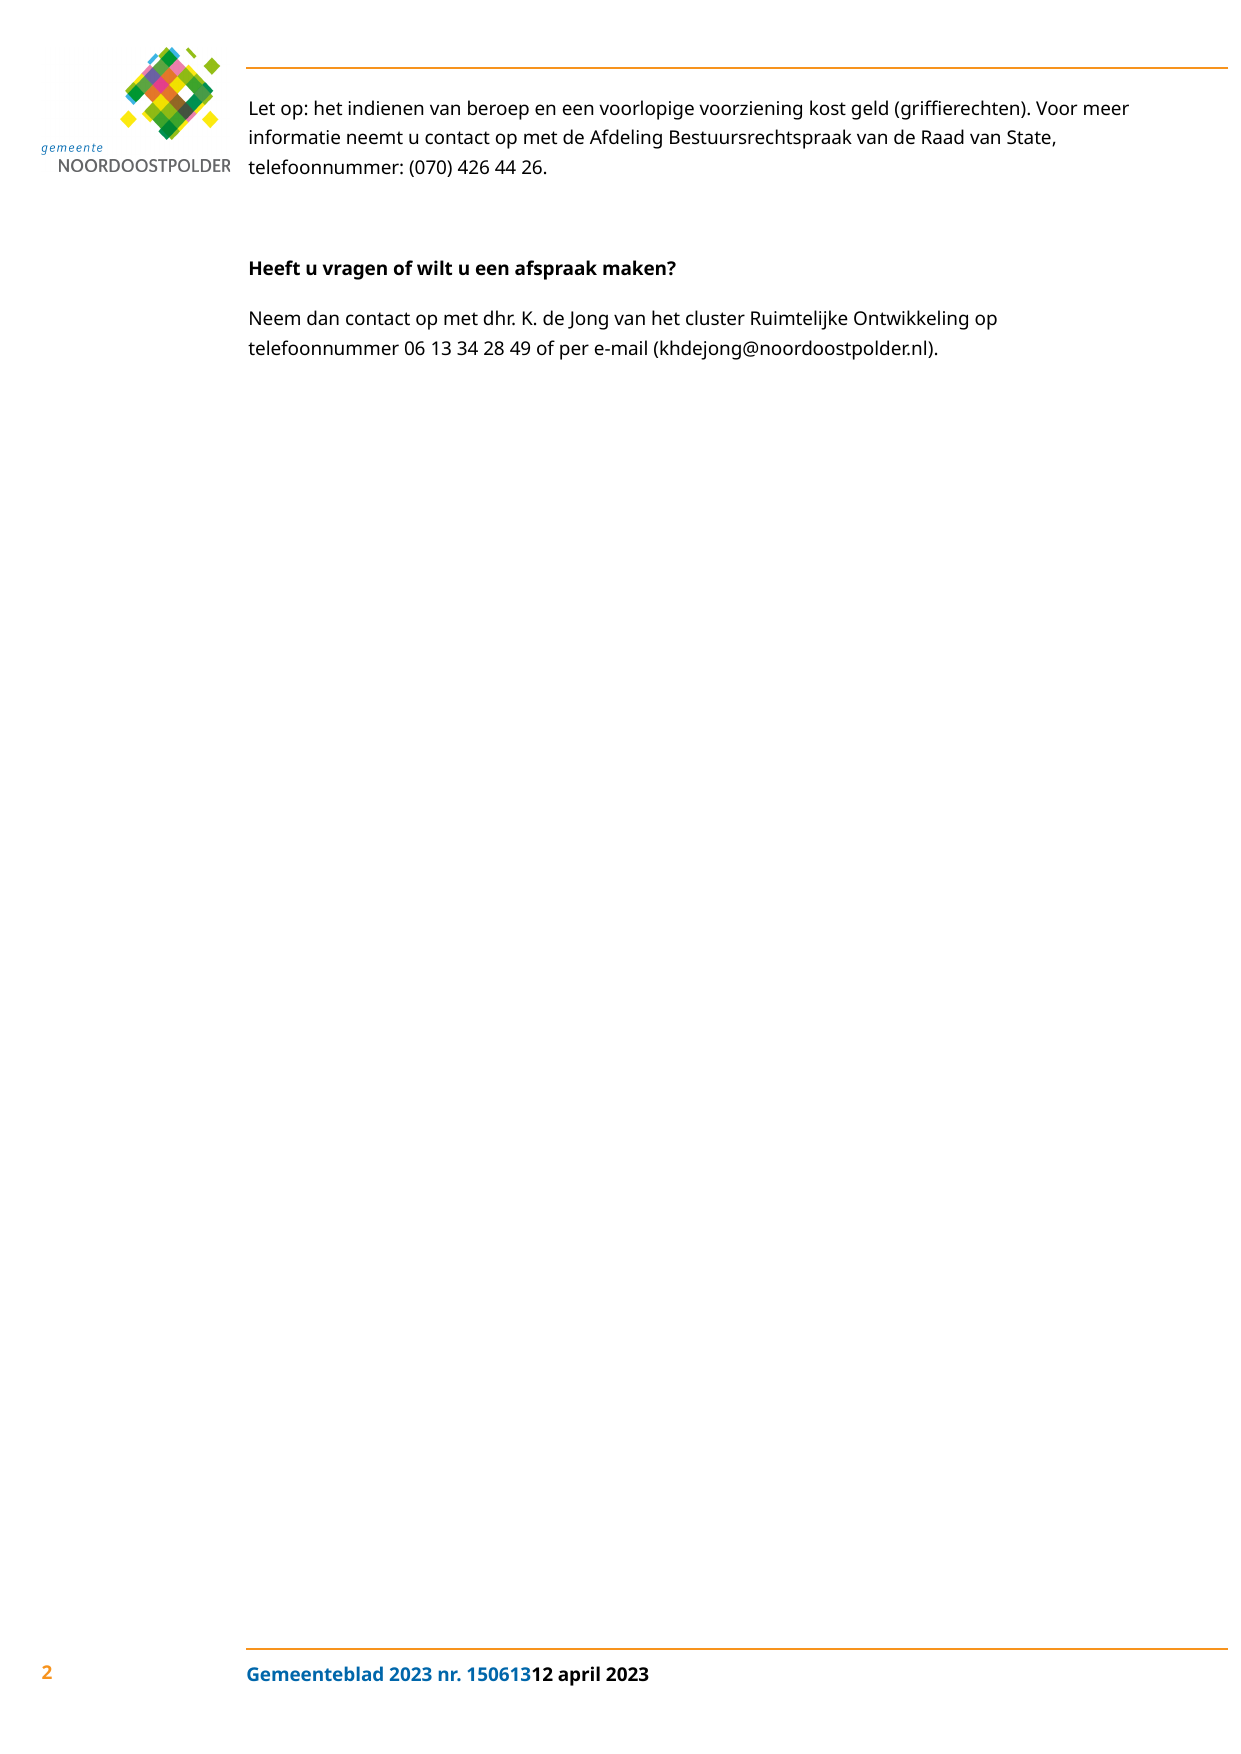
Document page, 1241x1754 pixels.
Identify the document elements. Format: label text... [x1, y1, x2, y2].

text Neem dan contact op met dhr. K. de Jong van het cluster Ruimtelijke Ontwikkeling op telefoonnummer 06 13 34 28 49 of per e-mail (khdejong@noordoostpolder.nl). [248, 305, 1152, 361]
picture [41, 47, 231, 172]
text Let op: het indienen van beroep en een voorlopige voorziening kost geld (griffierechten). Voor meer informatie neemt u contact op met de Afdeling Bestuursrechtspraak van de Raad van State, telefoonnummer: (070) 426 44 26. [248, 95, 1152, 180]
text Heeft u vragen of wilt u een afspraak maken? [248, 255, 1152, 281]
